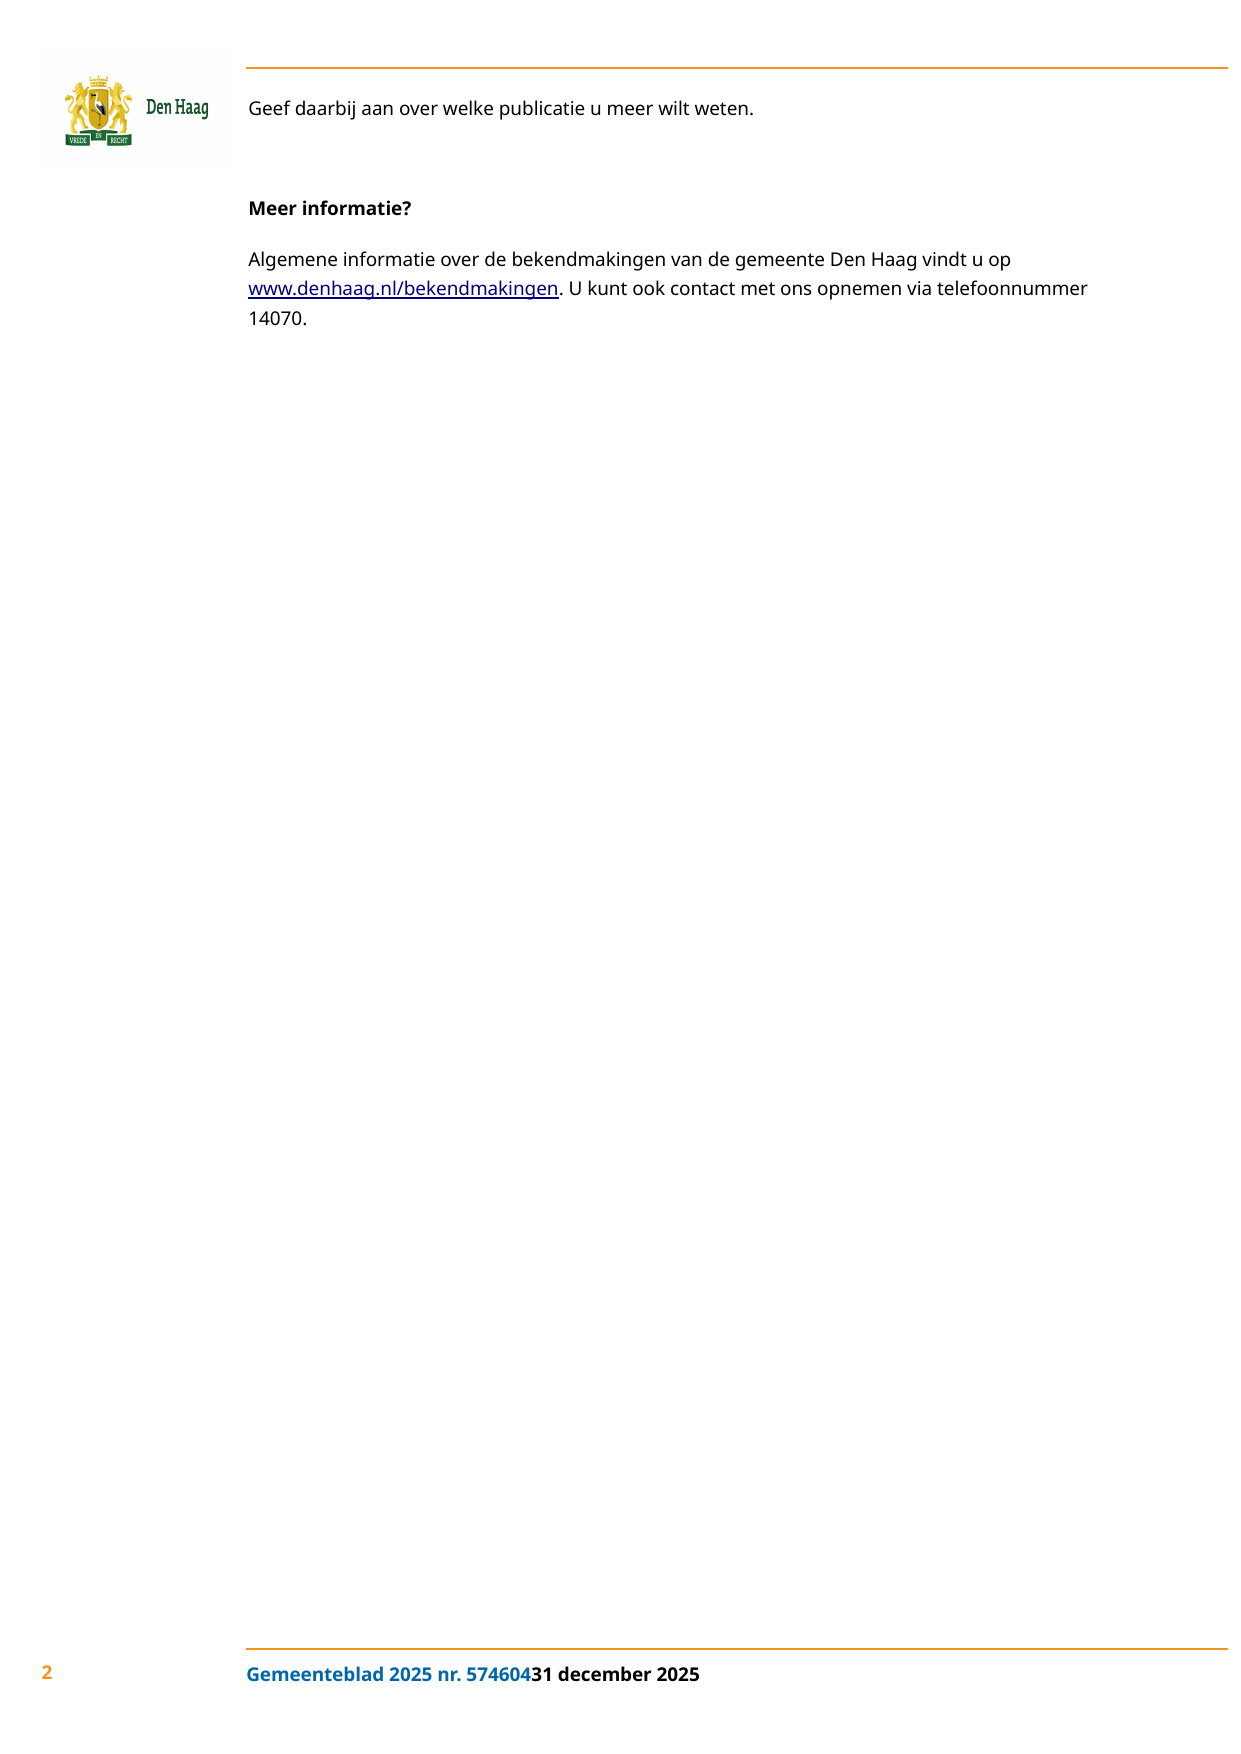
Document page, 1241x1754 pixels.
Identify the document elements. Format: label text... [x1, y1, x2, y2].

text Meer informatie? [248, 196, 1152, 221]
text Algemene informatie over de bekendmakingen van de gemeente Den Haag vindt u op www.denhaag.nl/bekendmakingen. U kunt ook contact met ons opnemen via telefoonnummer 14070. [248, 246, 1152, 331]
text Geef daarbij aan over welke publicatie u meer wilt weten. [248, 95, 1152, 121]
picture [41, 47, 231, 172]
